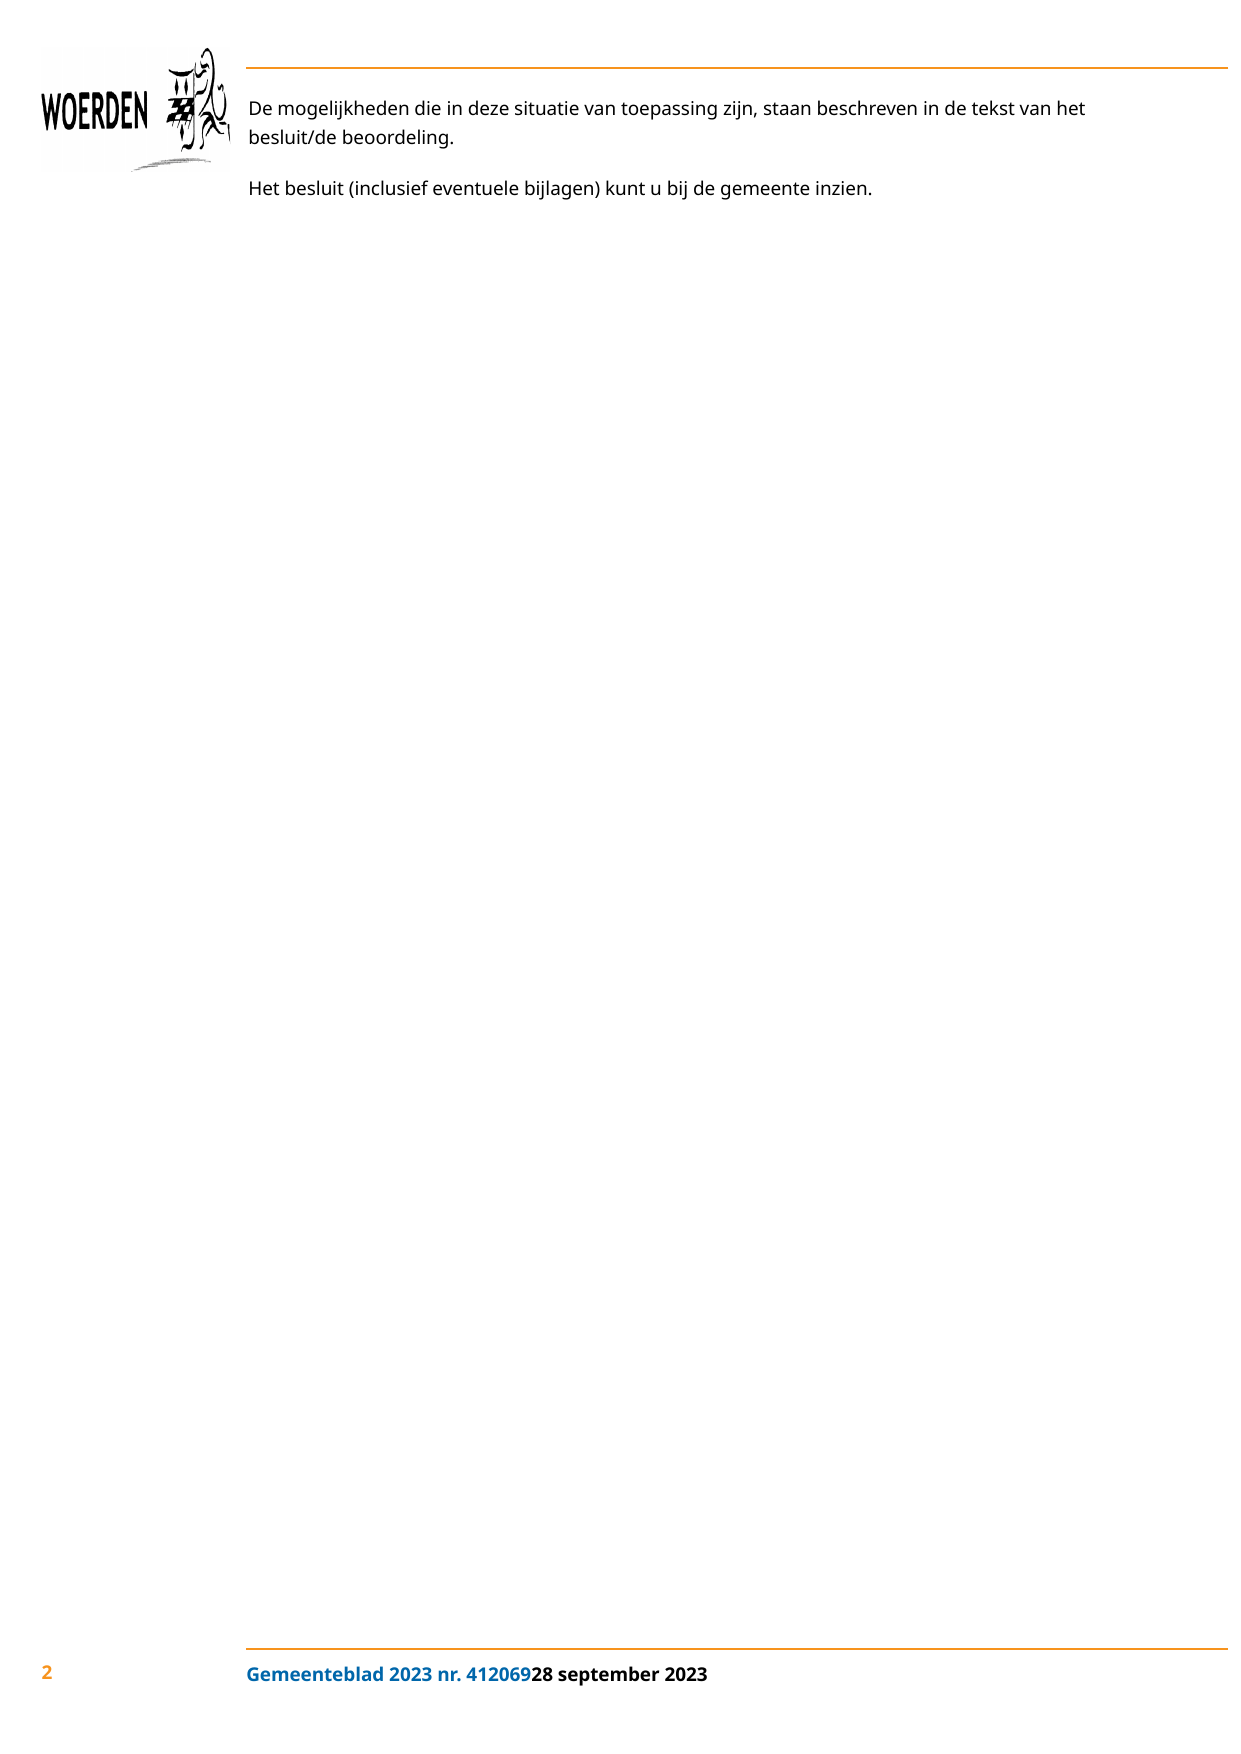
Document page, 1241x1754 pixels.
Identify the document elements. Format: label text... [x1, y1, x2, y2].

picture [41, 47, 231, 172]
text Het besluit (inclusief eventuele bijlagen) kunt u bij de gemeente inzien. [248, 175, 1152, 201]
text De mogelijkheden die in deze situatie van toepassing zijn, staan beschreven in de tekst van het besluit/de beoordeling. [248, 95, 1152, 150]
